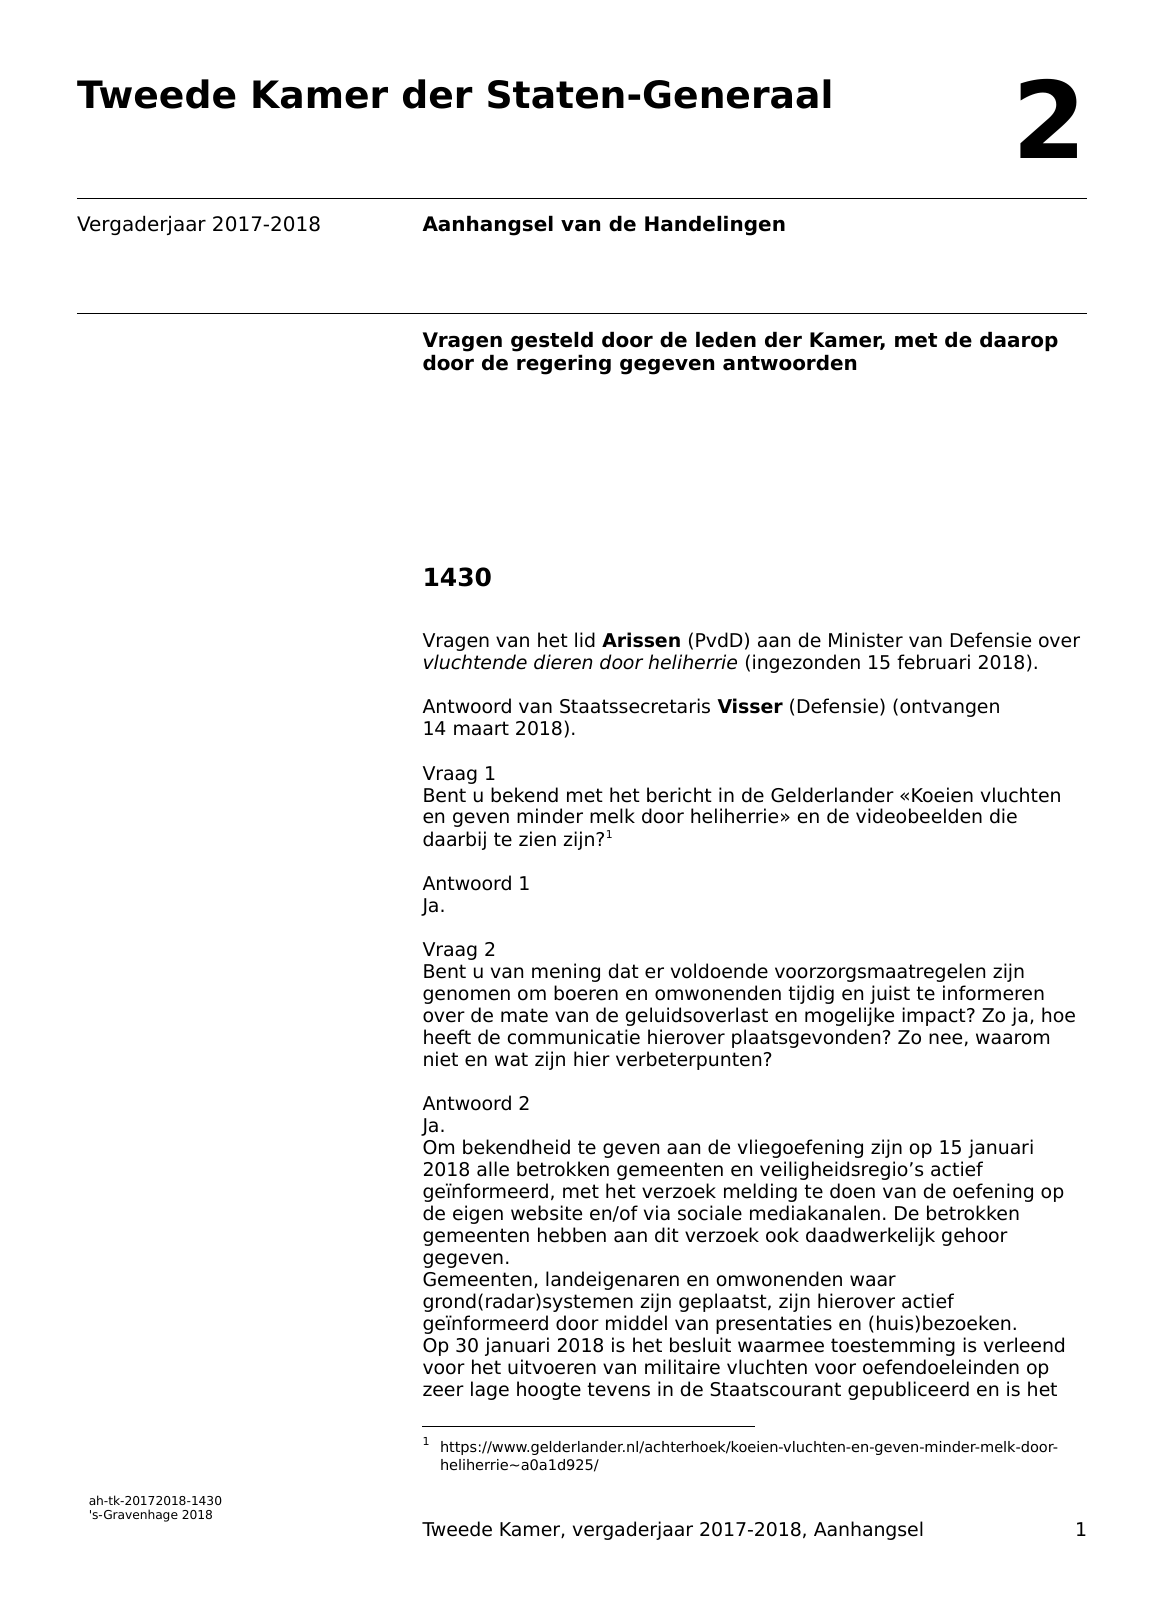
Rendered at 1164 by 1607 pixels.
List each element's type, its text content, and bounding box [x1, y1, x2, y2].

table_header 2 [886, 59, 1087, 198]
table_cell Vergaderjaar 2017-2018 [77, 199, 422, 313]
text Ja. [422, 1115, 1087, 1137]
text Gemeenten, landeigenaren en omwonenden waar grond(radar)systemen zijn geplaatst, zijn hierover actief geïnformeerd door middel van presentaties en (huis)bezoeken. [422, 1269, 1087, 1334]
table_cell Vragen gesteld door de leden der Kamer, met de daarop door de regering gegeven antwoorden [422, 314, 1087, 375]
text Ja. [422, 894, 1087, 917]
text Antwoord 2 [422, 1093, 1087, 1115]
table_header Tweede Kamer der Staten-Generaal [77, 59, 886, 198]
text Antwoord van Staatssecretaris Visser (Defensie) (ontvangen 14 maart 2018). [422, 696, 1087, 740]
text ah-tk-20172018-1430 [88, 1494, 323, 1508]
text 1430 [422, 563, 1087, 592]
text 's-Gravenhage 2018 [88, 1508, 323, 1522]
text Bent u bekend met het bericht in de Gelderlander «Koeien vluchten en geven minder melk door heliherrie» en de videobeelden die daarbij te zien zijn? [422, 784, 1087, 850]
text Bent u van mening dat er voldoende voorzorgsmaatregelen zijn genomen om boeren en omwonenden tijdig en juist te informeren over de mate van de geluidsoverlast en mogelijke impact? Zo ja, hoe heeft de communicatie hierover plaatsgevonden? Zo nee, waarom niet en wat zijn hier verbeterpunten? [422, 961, 1087, 1071]
text Vraag 2 [422, 939, 1087, 961]
table_cell [77, 314, 422, 375]
text https://www.gelderlander.nl/achterhoek/koeien-vluchten-en-geven-minder-melk-door-heliherrie~a0a1d925/ [422, 1435, 1087, 1474]
text Vraag 1 [422, 762, 1087, 784]
text Vragen van het lid Arissen (PvdD) aan de Minister van Defensie over vluchtende dieren door heliherrie (ingezonden 15 februari 2018). [422, 630, 1087, 674]
text Antwoord 1 [422, 873, 1087, 894]
table_cell Aanhangsel van de Handelingen [422, 199, 1087, 313]
text Om bekendheid te geven aan de vliegoefening zijn op 15 januari 2018 alle betrokken gemeenten en veiligheidsregio’s actief geïnformeerd, met het verzoek melding te doen van de oefening op de eigen website en/of via sociale mediakanalen. De betrokken gemeenten hebben aan dit verzoek ook daadwerkelijk gehoor gegeven. [422, 1137, 1087, 1269]
text Op 30 januari 2018 is het besluit waarmee toestemming is verleend voor het uitvoeren van militaire vluchten voor oefendoeleinden op zeer lage hoogte tevens in de Staatscourant gepubliceerd en is het [422, 1334, 1087, 1401]
